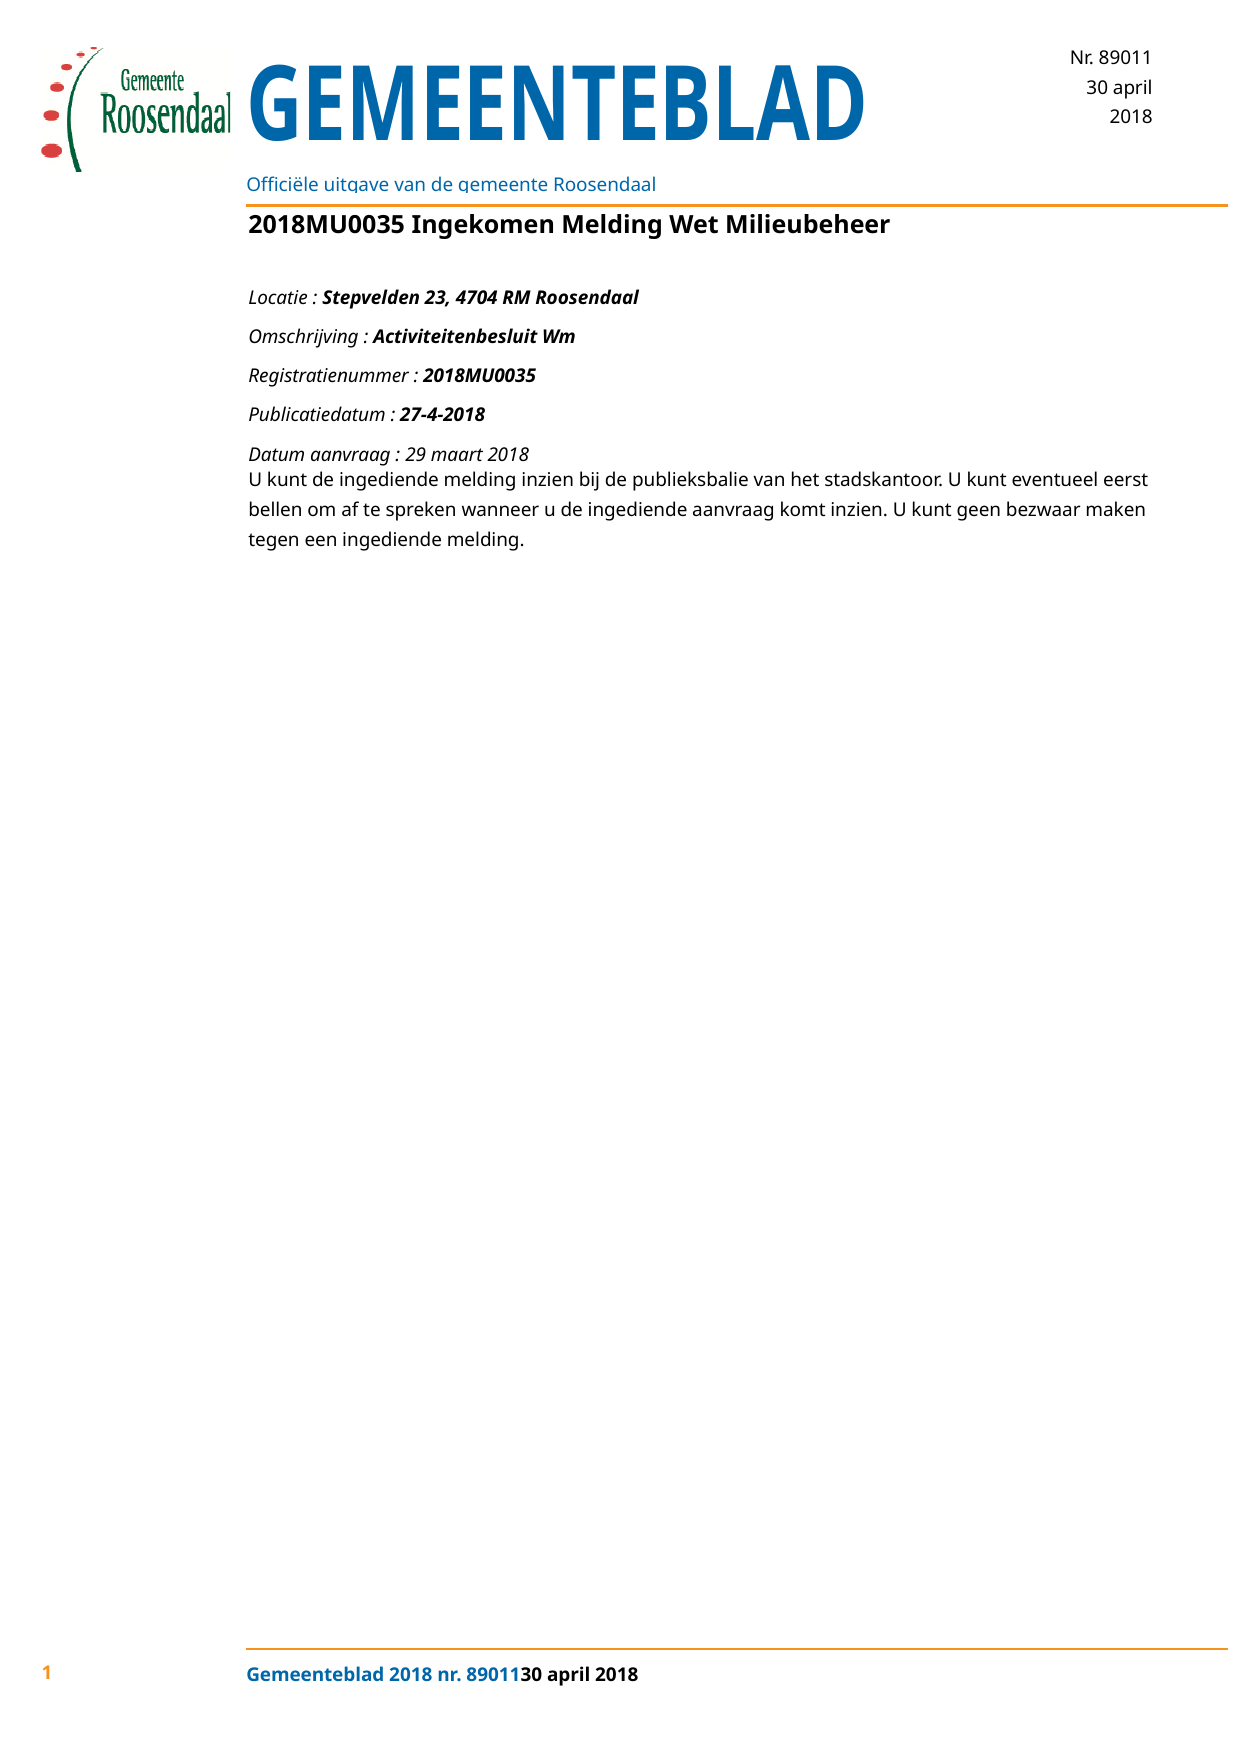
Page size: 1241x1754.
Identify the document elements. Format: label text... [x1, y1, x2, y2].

text Publicatiedatum : 27-4-2018 [248, 402, 1152, 427]
text 2018MU0035 Ingekomen Melding Wet Milieubeheer [248, 207, 1152, 241]
picture [41, 47, 231, 172]
text Registratienummer : 2018MU0035 [248, 362, 1152, 388]
text Datum aanvraag : 29 maart 2018 [248, 441, 1152, 467]
text Locatie : Stepvelden 23, 4704 RM Roosendaal [248, 284, 1152, 309]
text Omschrijving : Activiteitenbesluit Wm [248, 323, 1152, 349]
text U kunt de ingediende melding inzien bij de publieksbalie van het stadskantoor. U kunt eventueel eerst bellen om af te spreken wanneer u de ingediende aanvraag komt inzien. U kunt geen bezwaar maken tegen een ingediende melding. [248, 467, 1152, 552]
